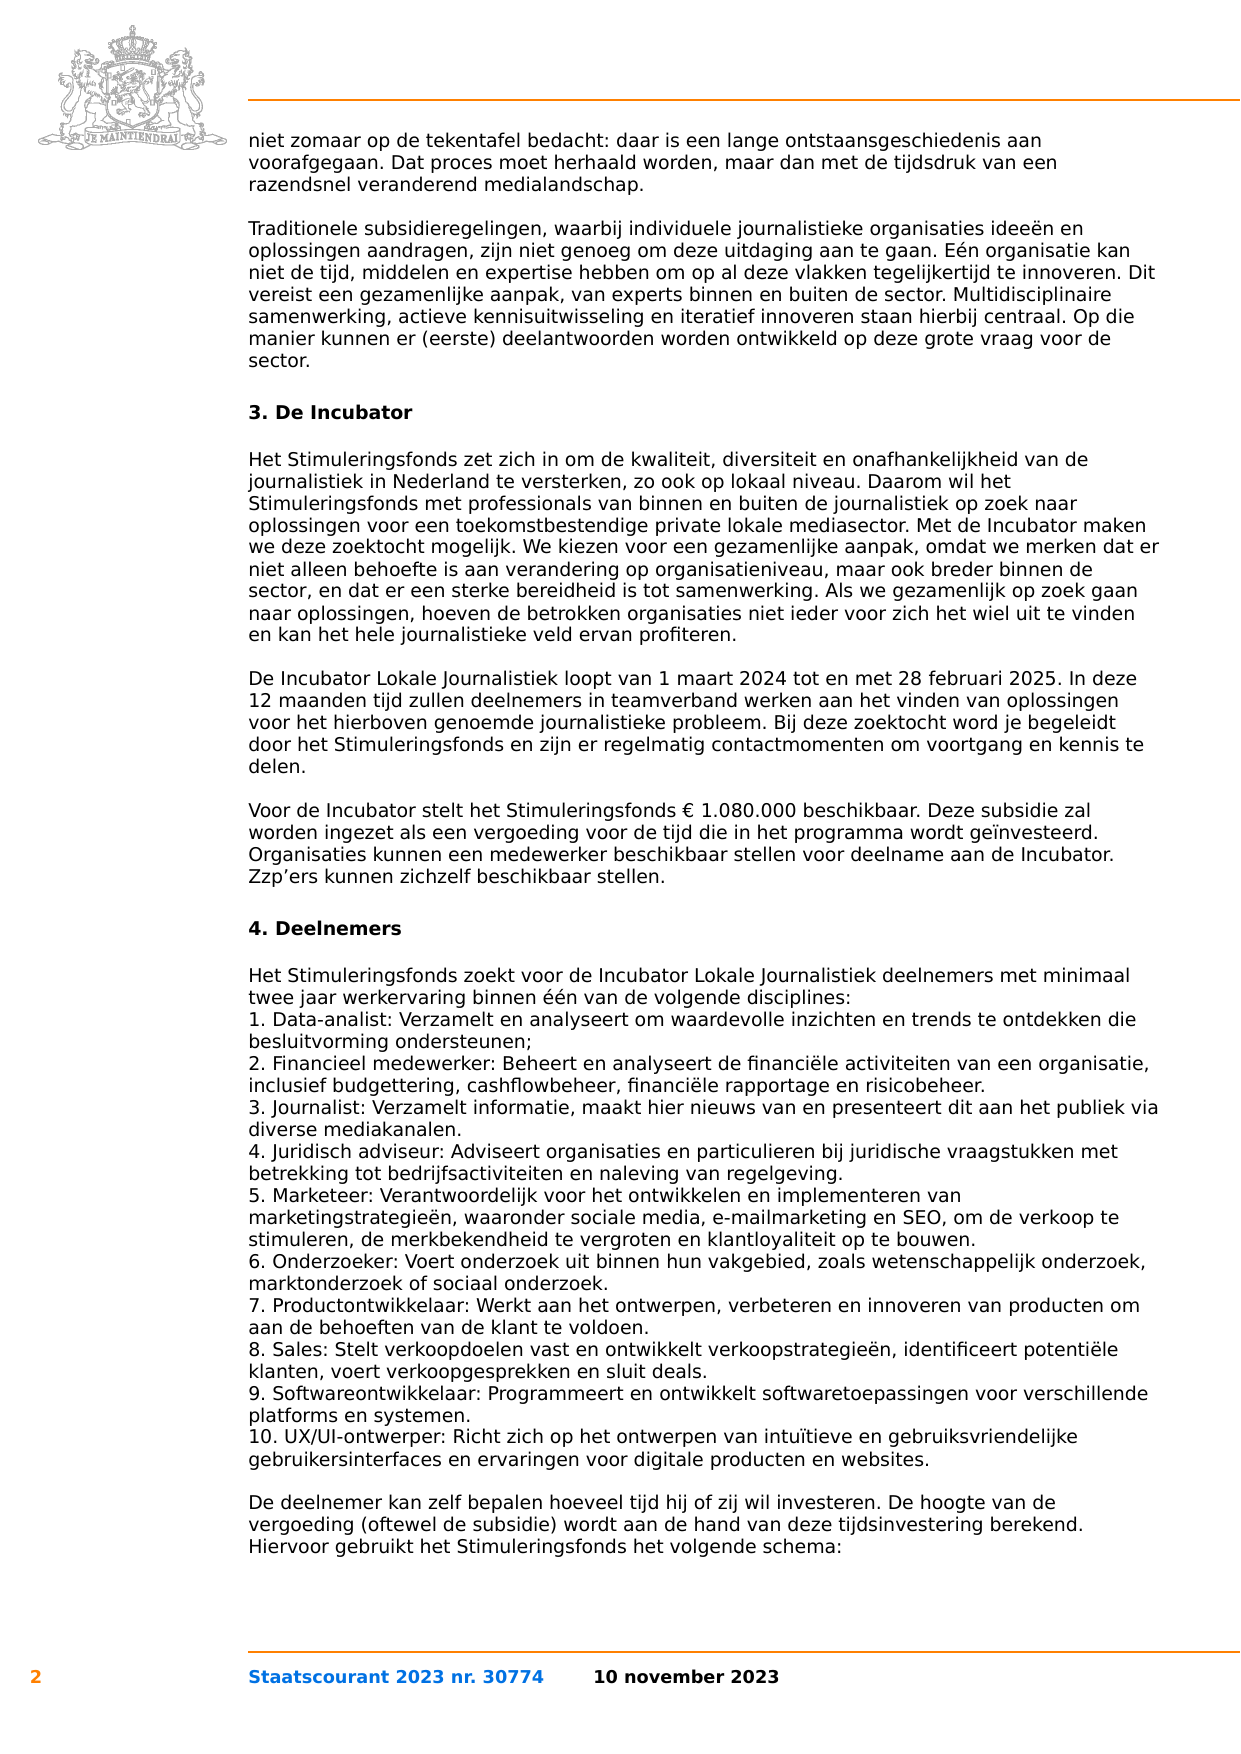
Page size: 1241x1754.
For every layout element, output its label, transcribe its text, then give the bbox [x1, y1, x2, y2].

text 2. Financieel medewerker: Beheert en analyseert de financiële activiteiten van een organisatie, inclusief budgettering, cashflowbeheer, financiële rapportage en risicobeheer. [248, 1053, 1163, 1097]
text 8. Sales: Stelt verkoopdoelen vast en ontwikkelt verkoopstrategieën, identificeert potentiële klanten, voert verkoopgesprekken en sluit deals. [248, 1338, 1163, 1382]
text 6. Onderzoeker: Voert onderzoek uit binnen hun vakgebied, zoals wetenschappelijk onderzoek, marktonderzoek of sociaal onderzoek. [248, 1251, 1163, 1294]
subtitle 4. Deelnemers [248, 918, 1163, 940]
text Het Stimuleringsfonds zoekt voor de Incubator Lokale Journalistiek deelnemers met minimaal twee jaar werkervaring binnen één van de volgende disciplines: [248, 965, 1163, 1009]
text 10. UX/UI-ontwerper: Richt zich op het ontwerpen van intuïtieve en gebruiksvriendelijke gebruikersinterfaces en ervaringen voor digitale producten en websites. [248, 1426, 1163, 1470]
text 7. Productontwikkelaar: Werkt aan het ontwerpen, verbeteren en innoveren van producten om aan de behoeften van de klant te voldoen. [248, 1294, 1163, 1338]
text Traditionele subsidieregelingen, waarbij individuele journalistieke organisaties ideeën en oplossingen aandragen, zijn niet genoeg om deze uitdaging aan te gaan. Eén organisatie kan niet de tijd, middelen en expertise hebben om op al deze vlakken tegelijkertijd te innoveren. Dit vereist een gezamenlijke aanpak, van experts binnen en buiten de sector. Multidisciplinaire samenwerking, actieve kennisuitwisseling en iteratief innoveren staan hierbij centraal. Op die manier kunnen er (eerste) deelantwoorden worden ontwikkeld op deze grote vraag voor de sector. [248, 218, 1163, 372]
subtitle 3. De Incubator [248, 402, 1163, 423]
text De deelnemer kan zelf bepalen hoeveel tijd hij of zij wil investeren. De hoogte van de vergoeding (oftewel de subsidie) wordt aan de hand van deze tijdsinvestering berekend. Hiervoor gebruikt het Stimuleringsfonds het volgende schema: [248, 1492, 1163, 1558]
text Het Stimuleringsfonds zet zich in om de kwaliteit, diversiteit en onafhankelijkheid van de journalistiek in Nederland te versterken, zo ook op lokaal niveau. Daarom wil het Stimuleringsfonds met professionals van binnen en buiten de journalistiek op zoek naar oplossingen voor een toekomstbestendige private lokale mediasector. Met de Incubator maken we deze zoektocht mogelijk. We kiezen voor een gezamenlijke aanpak, omdat we merken dat er niet alleen behoefte is aan verandering op organisatieniveau, maar ook breder binnen de sector, en dat er een sterke bereidheid is tot samenwerking. Als we gezamenlijk op zoek gaan naar oplossingen, hoeven de betrokken organisaties niet ieder voor zich het wiel uit te vinden en kan het hele journalistieke veld ervan profiteren. [248, 448, 1163, 646]
text 9. Softwareontwikkelaar: Programmeert en ontwikkelt softwaretoepassingen voor verschillende platforms en systemen. [248, 1382, 1163, 1426]
text 4. Juridisch adviseur: Adviseert organisaties en particulieren bij juridische vraagstukken met betrekking tot bedrijfsactiviteiten en naleving van regelgeving. [248, 1141, 1163, 1185]
text niet zomaar op de tekentafel bedacht: daar is een lange ontstaansgeschiedenis aan voorafgegaan. Dat proces moet herhaald worden, maar dan met de tijdsdruk van een razendsnel veranderend medialandschap. [248, 130, 1163, 196]
text 3. Journalist: Verzamelt informatie, maakt hier nieuws van en presenteert dit aan het publiek via diverse mediakanalen. [248, 1097, 1163, 1141]
text De Incubator Lokale Journalistiek loopt van 1 maart 2024 tot en met 28 februari 2025. In deze 12 maanden tijd zullen deelnemers in teamverband werken aan het vinden van oplossingen voor het hierboven genoemde journalistieke probleem. Bij deze zoektocht word je begeleidt door het Stimuleringsfonds en zijn er regelmatig contactmomenten om voortgang en kennis te delen. [248, 668, 1163, 778]
text 1. Data-analist: Verzamelt en analyseert om waardevolle inzichten en trends te ontdekken die besluitvorming ondersteunen; [248, 1009, 1163, 1053]
text 5. Marketeer: Verantwoordelijk voor het ontwikkelen en implementeren van marketingstrategieën, waaronder sociale media, e-mailmarketing en SEO, om de verkoop te stimuleren, de merkbekendheid te vergroten en klantloyaliteit op te bouwen. [248, 1185, 1163, 1251]
text Voor de Incubator stelt het Stimuleringsfonds € 1.080.000 beschikbaar. Deze subsidie zal worden ingezet als een vergoeding voor de tijd die in het programma wordt geïnvesteerd. Organisaties kunnen een medewerker beschikbaar stellen voor deelname aan de Incubator. Zzp’ers kunnen zichzelf beschikbaar stellen. [248, 800, 1163, 888]
picture [38, 25, 227, 150]
